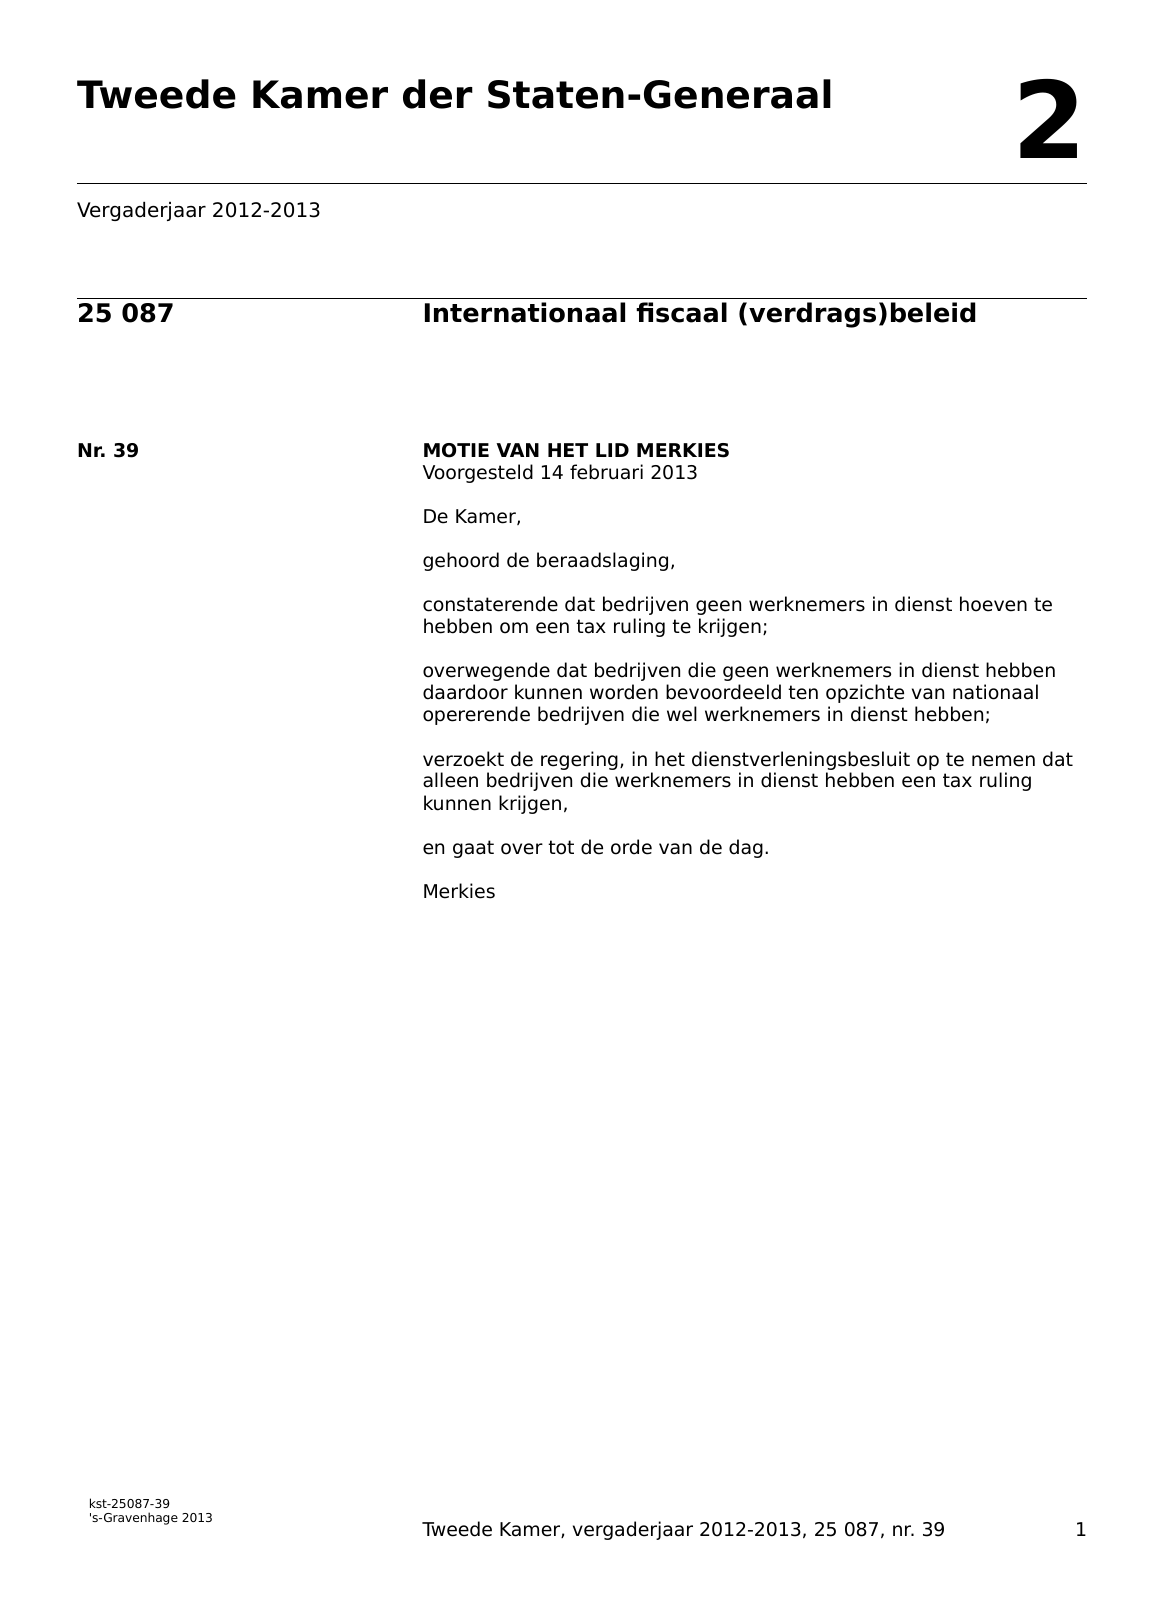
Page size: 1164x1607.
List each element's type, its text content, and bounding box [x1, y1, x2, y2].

text verzoekt de regering, in het dienstverleningsbesluit op te nemen dat alleen bedrijven die werknemers in dienst hebben een tax ruling kunnen krijgen, [422, 748, 1087, 814]
table_cell Vergaderjaar 2012-2013 [77, 184, 1087, 298]
text kst-25087-39 [88, 1497, 323, 1511]
text gehoord de beraadslaging, [422, 550, 1087, 572]
text De Kamer, [422, 506, 1087, 528]
table_header Tweede Kamer der Staten-Generaal [77, 59, 886, 183]
subtitle Nr. 39 MOTIE VAN HET LID MERKIES [77, 440, 1087, 462]
text overwegende dat bedrijven die geen werknemers in dienst hebben daardoor kunnen worden bevoordeeld ten opzichte van nationaal opererende bedrijven die wel werknemers in dienst hebben; [422, 660, 1087, 726]
text en gaat over tot de orde van de dag. [422, 837, 1087, 858]
text 's-Gravenhage 2013 [88, 1511, 323, 1525]
subtitle 25 087 Internationaal fiscaal (verdrags)beleid [77, 299, 1087, 329]
table_header 2 [886, 59, 1087, 183]
text constaterende dat bedrijven geen werknemers in dienst hoeven te hebben om een tax ruling te krijgen; [422, 594, 1087, 638]
text Merkies [422, 881, 1087, 903]
text Voorgesteld 14 februari 2013 [422, 462, 1087, 484]
